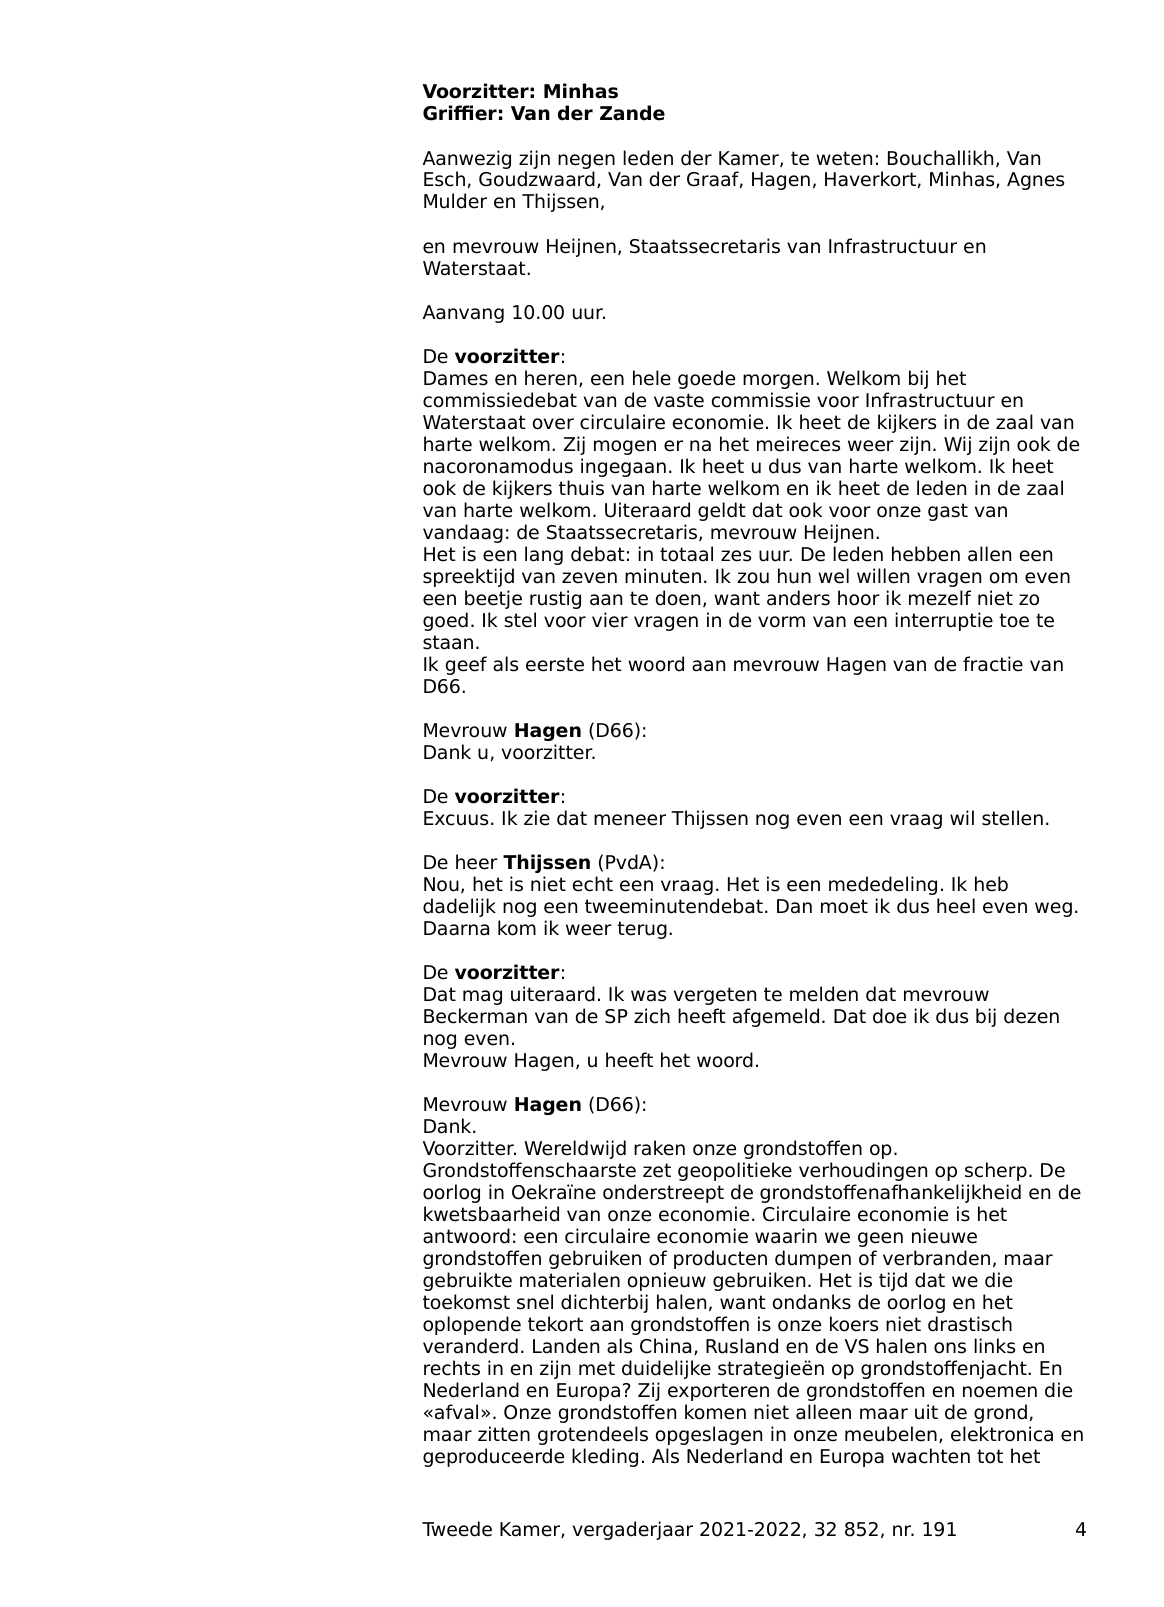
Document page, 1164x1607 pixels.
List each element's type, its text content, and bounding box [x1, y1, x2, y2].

text Voorzitter. Wereldwijd raken onze grondstoffen op. Grondstoffenschaarste zet geopolitieke verhoudingen op scherp. De oorlog in Oekraïne onderstreept de grondstoffenafhankelijkheid en de kwetsbaarheid van onze economie. Circulaire economie is het antwoord: een circulaire economie waarin we geen nieuwe grondstoffen gebruiken of producten dumpen of verbranden, maar gebruikte materialen opnieuw gebruiken. Het is tijd dat we die toekomst snel dichterbij halen, want ondanks de oorlog en het oplopende tekort aan grondstoffen is onze koers niet drastisch veranderd. Landen als China, Rusland en de VS halen ons links en rechts in en zijn met duidelijke strategieën op grondstoffenjacht. En Nederland en Europa? Zij exporteren de grondstoffen en noemen die «afval». Onze grondstoffen komen niet alleen maar uit de grond, maar zitten grotendeels opgeslagen in onze meubelen, elektronica en geproduceerde kleding. Als Nederland en Europa wachten tot het [422, 1138, 1087, 1468]
text De voorzitter: [422, 786, 1087, 808]
text Dat mag uiteraard. Ik was vergeten te melden dat mevrouw Beckerman van de SP zich heeft afgemeld. Dat doe ik dus bij dezen nog even. [422, 984, 1087, 1050]
text De voorzitter: [422, 346, 1087, 368]
text en mevrouw Heijnen, Staatssecretaris van Infrastructuur en Waterstaat. [422, 236, 1087, 279]
text Voorzitter: Minhas [422, 81, 1087, 103]
text Het is een lang debat: in totaal zes uur. De leden hebben allen een spreektijd van zeven minuten. Ik zou hun wel willen vragen om even een beetje rustig aan te doen, want anders hoor ik mezelf niet zo goed. Ik stel voor vier vragen in de vorm van een interruptie toe te staan. [422, 544, 1087, 653]
text De voorzitter: [422, 962, 1087, 984]
text Dank u, voorzitter. [422, 742, 1087, 764]
text Griffier: Van der Zande [422, 103, 1087, 125]
text Ik geef als eerste het woord aan mevrouw Hagen van de fractie van D66. [422, 653, 1087, 697]
text Mevrouw Hagen (D66): [422, 720, 1087, 742]
text Excuus. Ik zie dat meneer Thijssen nog even een vraag wil stellen. [422, 808, 1087, 830]
text Aanwezig zijn negen leden der Kamer, te weten: Bouchallikh, Van Esch, Goudzwaard, Van der Graaf, Hagen, Haverkort, Minhas, Agnes Mulder en Thijssen, [422, 147, 1087, 213]
text Mevrouw Hagen, u heeft het woord. [422, 1050, 1087, 1072]
text De heer Thijssen (PvdA): [422, 852, 1087, 874]
text Dames en heren, een hele goede morgen. Welkom bij het commissiedebat van de vaste commissie voor Infrastructuur en Waterstaat over circulaire economie. Ik heet de kijkers in de zaal van harte welkom. Zij mogen er na het meireces weer zijn. Wij zijn ook de nacoronamodus ingegaan. Ik heet u dus van harte welkom. Ik heet ook de kijkers thuis van harte welkom en ik heet de leden in de zaal van harte welkom. Uiteraard geldt dat ook voor onze gast van vandaag: de Staatssecretaris, mevrouw Heijnen. [422, 368, 1087, 544]
text Dank. [422, 1116, 1087, 1138]
text Aanvang 10.00 uur. [422, 302, 1087, 324]
text Nou, het is niet echt een vraag. Het is een mededeling. Ik heb dadelijk nog een tweeminutendebat. Dan moet ik dus heel even weg. Daarna kom ik weer terug. [422, 874, 1087, 940]
text Mevrouw Hagen (D66): [422, 1094, 1087, 1116]
